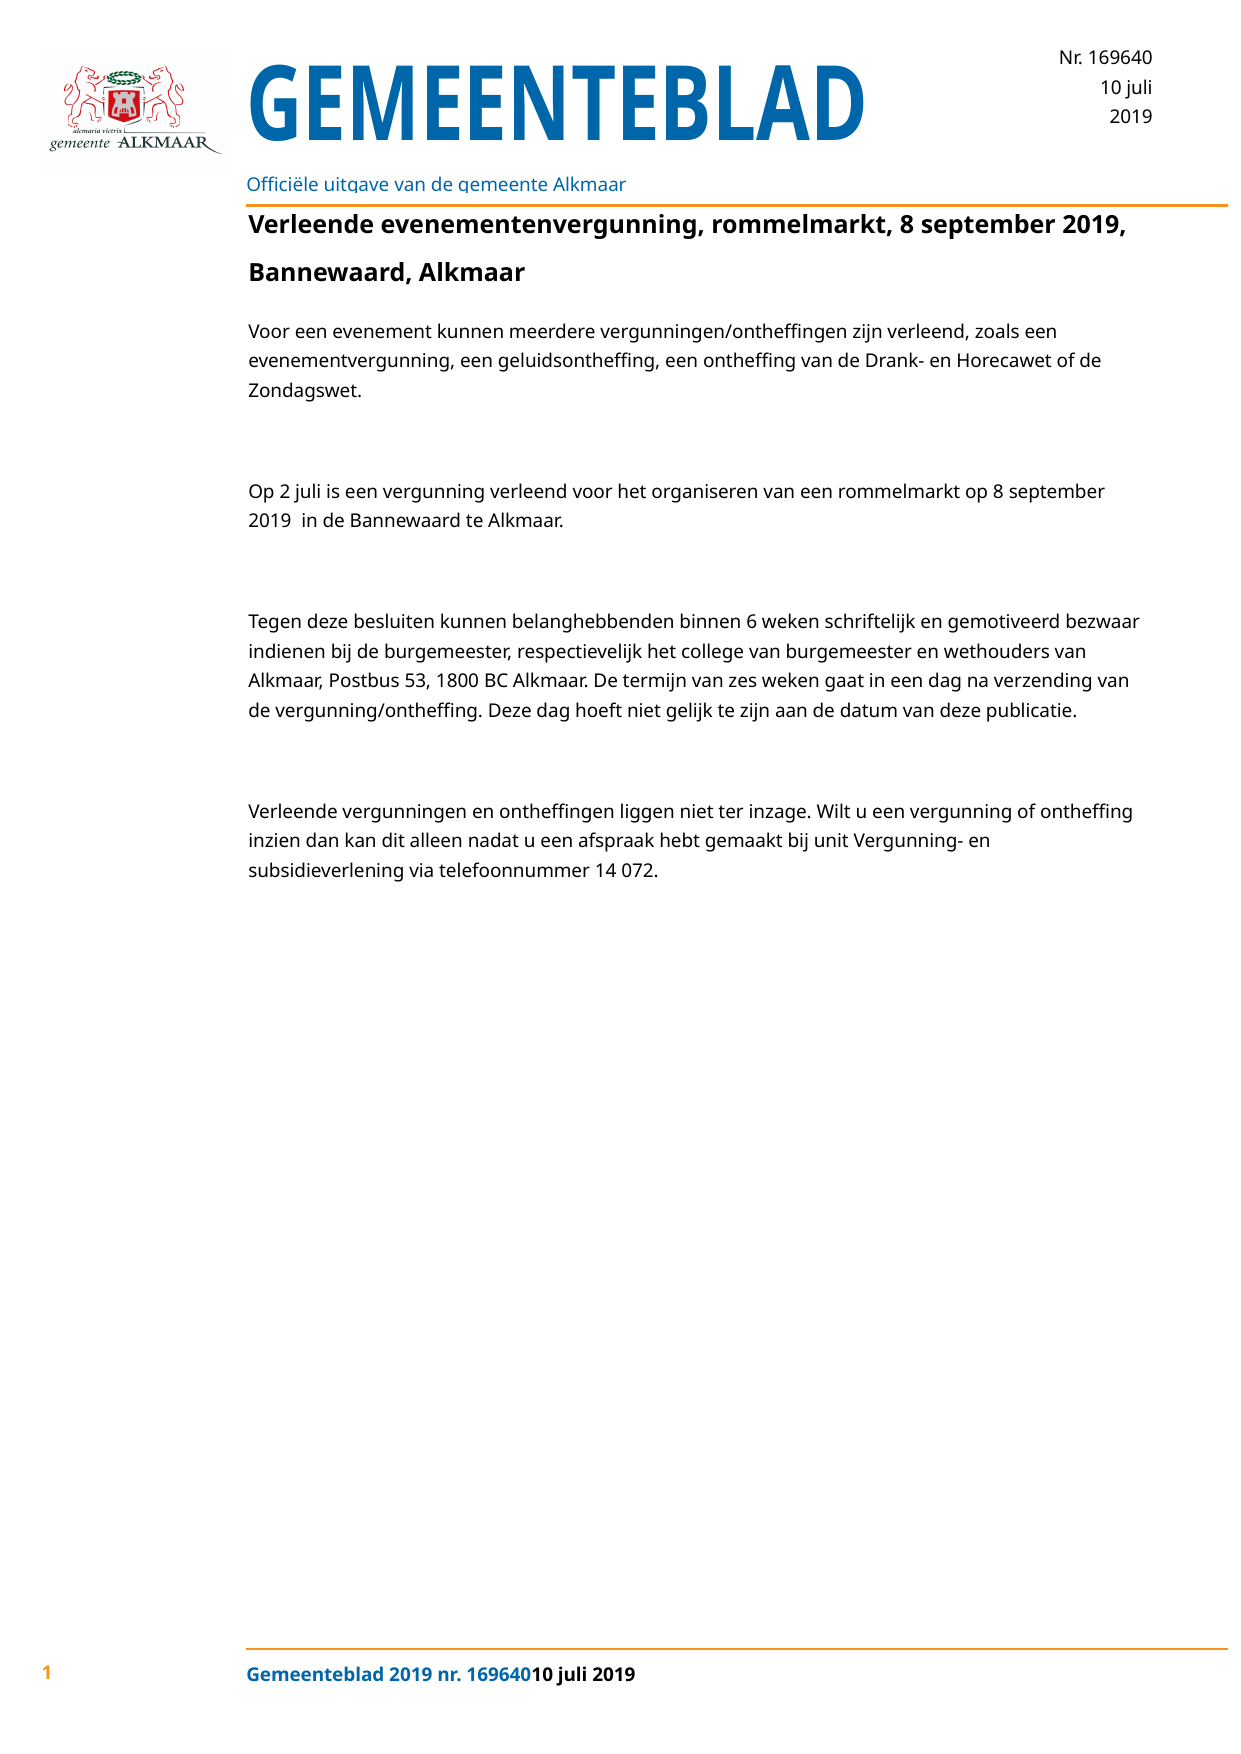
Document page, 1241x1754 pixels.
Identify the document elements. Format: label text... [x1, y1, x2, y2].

text Tegen deze besluiten kunnen belanghebbenden binnen 6 weken schriftelijk en gemotiveerd bezwaar indienen bij de burgemeester, respectievelijk het college van burgemeester en wethouders van Alkmaar, Postbus 53, 1800 BC Alkmaar. De termijn van zes weken gaat in een dag na verzending van de vergunning/ontheffing. Deze dag hoeft niet gelijk te zijn aan de datum van deze publicatie. [248, 608, 1152, 723]
picture [41, 47, 231, 172]
text Op 2 juli is een vergunning verleend voor het organiseren van een rommelmarkt op 8 september 2019 in de Bannewaard te Alkmaar. [248, 478, 1152, 533]
text Verleende vergunningen en ontheffingen liggen niet ter inzage. Wilt u een vergunning of ontheffing inzien dan kan dit alleen nadat u een afspraak hebt gemaakt bij unit Vergunning- en subsidieverlening via telefoonnummer 14 072. [248, 798, 1152, 883]
text Verleende evenementenvergunning, rommelmarkt, 8 september 2019, Bannewaard, Alkmaar [248, 207, 1152, 288]
text Voor een evenement kunnen meerdere vergunningen/ontheffingen zijn verleend, zoals een evenementvergunning, een geluidsontheffing, een ontheffing van de Drank- en Horecawet of de Zondagswet. [248, 318, 1152, 403]
